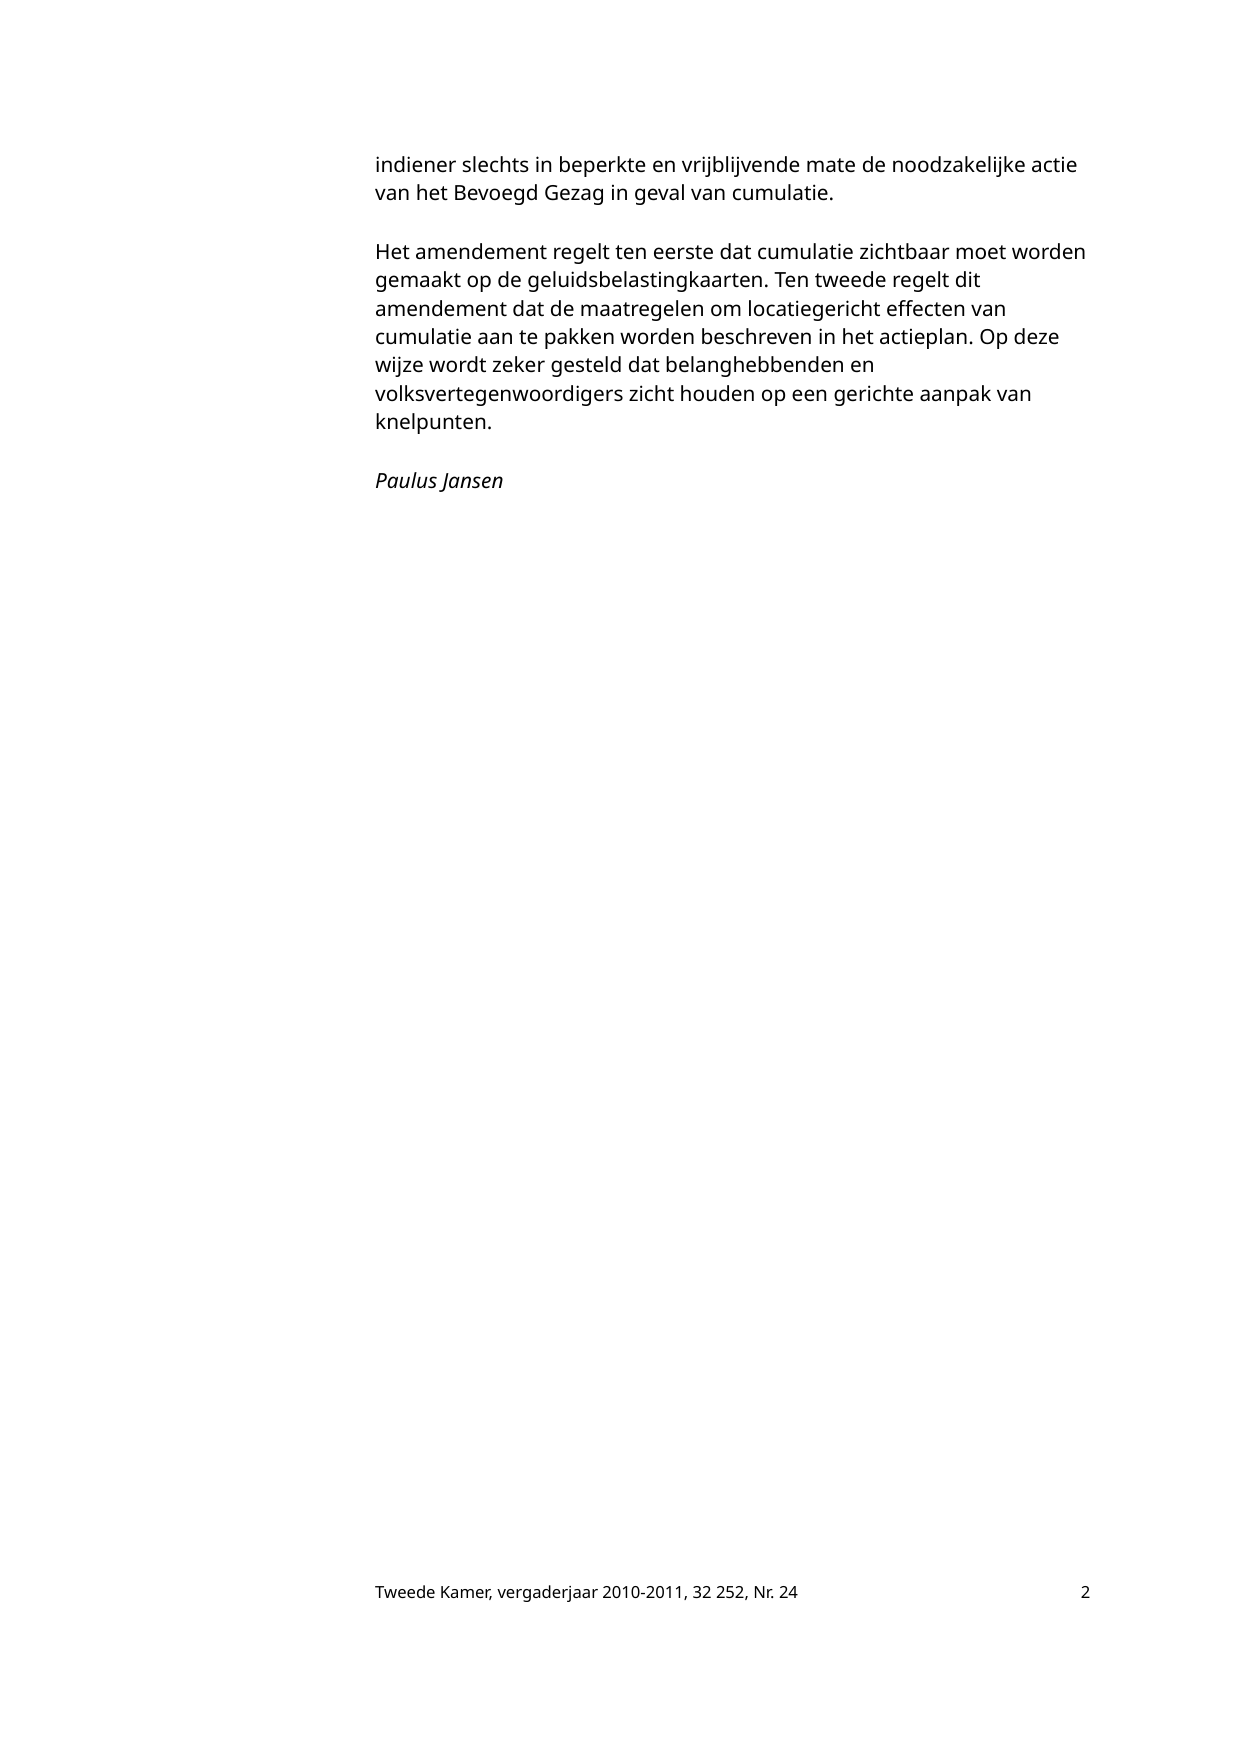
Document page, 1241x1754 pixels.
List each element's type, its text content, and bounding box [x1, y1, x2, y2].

text Paulus Jansen [375, 466, 1090, 494]
text Het amendement regelt ten eerste dat cumulatie zichtbaar moet worden gemaakt op de geluidsbelastingkaarten. Ten tweede regelt dit amendement dat de maatregelen om locatiegericht effecten van cumulatie aan te pakken worden beschreven in het actieplan. Op deze wijze wordt zeker gesteld dat belanghebbenden en volksvertegenwoordigers zicht houden op een gerichte aanpak van knelpunten. [375, 237, 1090, 436]
text indiener slechts in beperkte en vrijblijvende mate de noodzakelijke actie van het Bevoegd Gezag in geval van cumulatie. [375, 150, 1090, 207]
